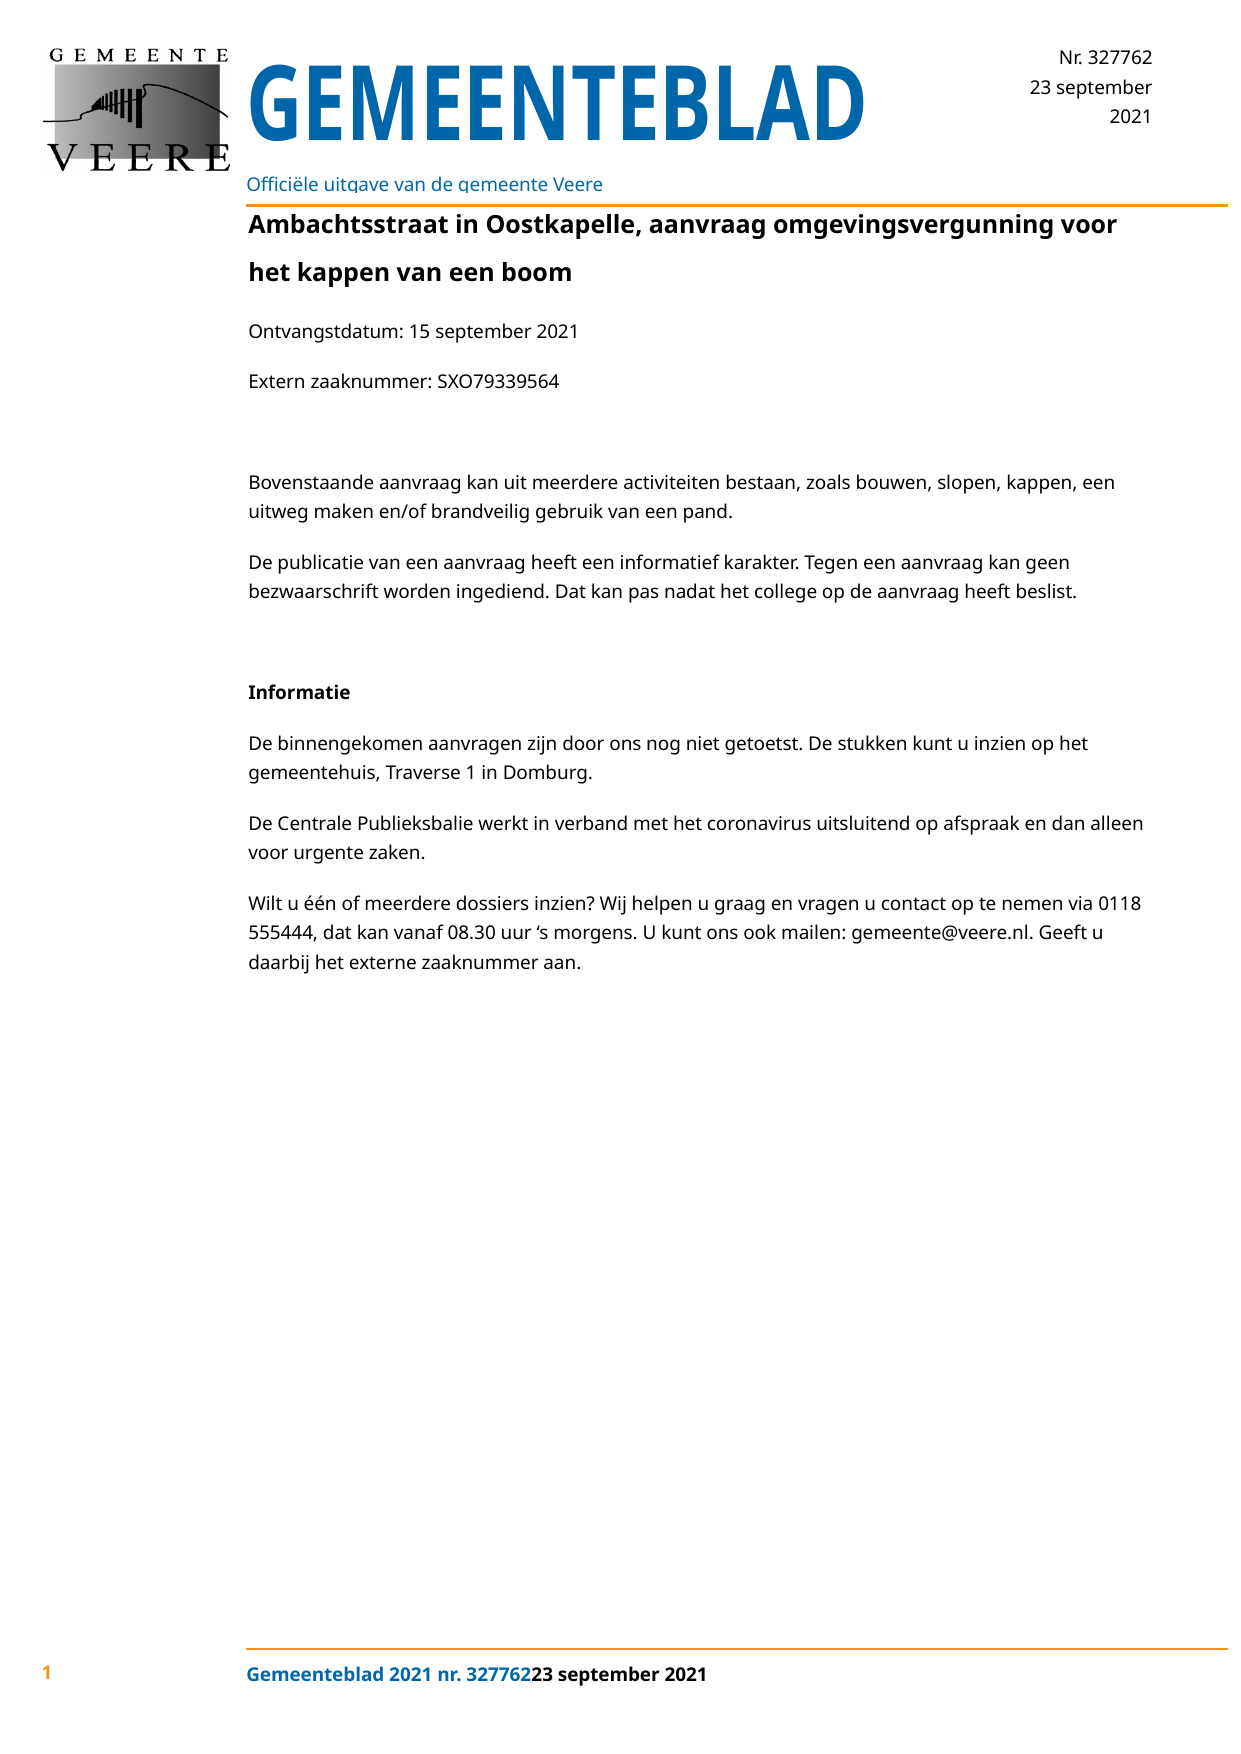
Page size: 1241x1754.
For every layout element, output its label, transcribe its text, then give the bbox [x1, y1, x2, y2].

text Extern zaaknummer: SXO79339564 [248, 368, 1152, 394]
text Bovenstaande aanvraag kan uit meerdere activiteiten bestaan, zoals bouwen, slopen, kappen, een uitweg maken en/of brandveilig gebruik van een pand. [248, 469, 1152, 524]
text Ontvangstdatum: 15 september 2021 [248, 318, 1152, 344]
text De Centrale Publieksbalie werkt in verband met het coronavirus uitsluitend op afspraak en dan alleen voor urgente zaken. [248, 810, 1152, 865]
text De publicatie van een aanvraag heeft een informatief karakter. Tegen een aanvraag kan geen bezwaarschrift worden ingediend. Dat kan pas nadat het college op de aanvraag heeft beslist. [248, 549, 1152, 604]
text De binnengekomen aanvragen zijn door ons nog niet getoetst. De stukken kunt u inzien op het gemeentehuis, Traverse 1 in Domburg. [248, 730, 1152, 785]
text Ambachtsstraat in Oostkapelle, aanvraag omgevingsvergunning voor het kappen van een boom [248, 207, 1152, 288]
picture [41, 47, 231, 172]
text Informatie [248, 679, 1152, 705]
text Wilt u één of meerdere dossiers inzien? Wij helpen u graag en vragen u contact op te nemen via 0118 555444, dat kan vanaf 08.30 uur ‘s morgens. U kunt ons ook mailen: gemeente@veere.nl. Geeft u daarbij het externe zaaknummer aan. [248, 890, 1152, 975]
